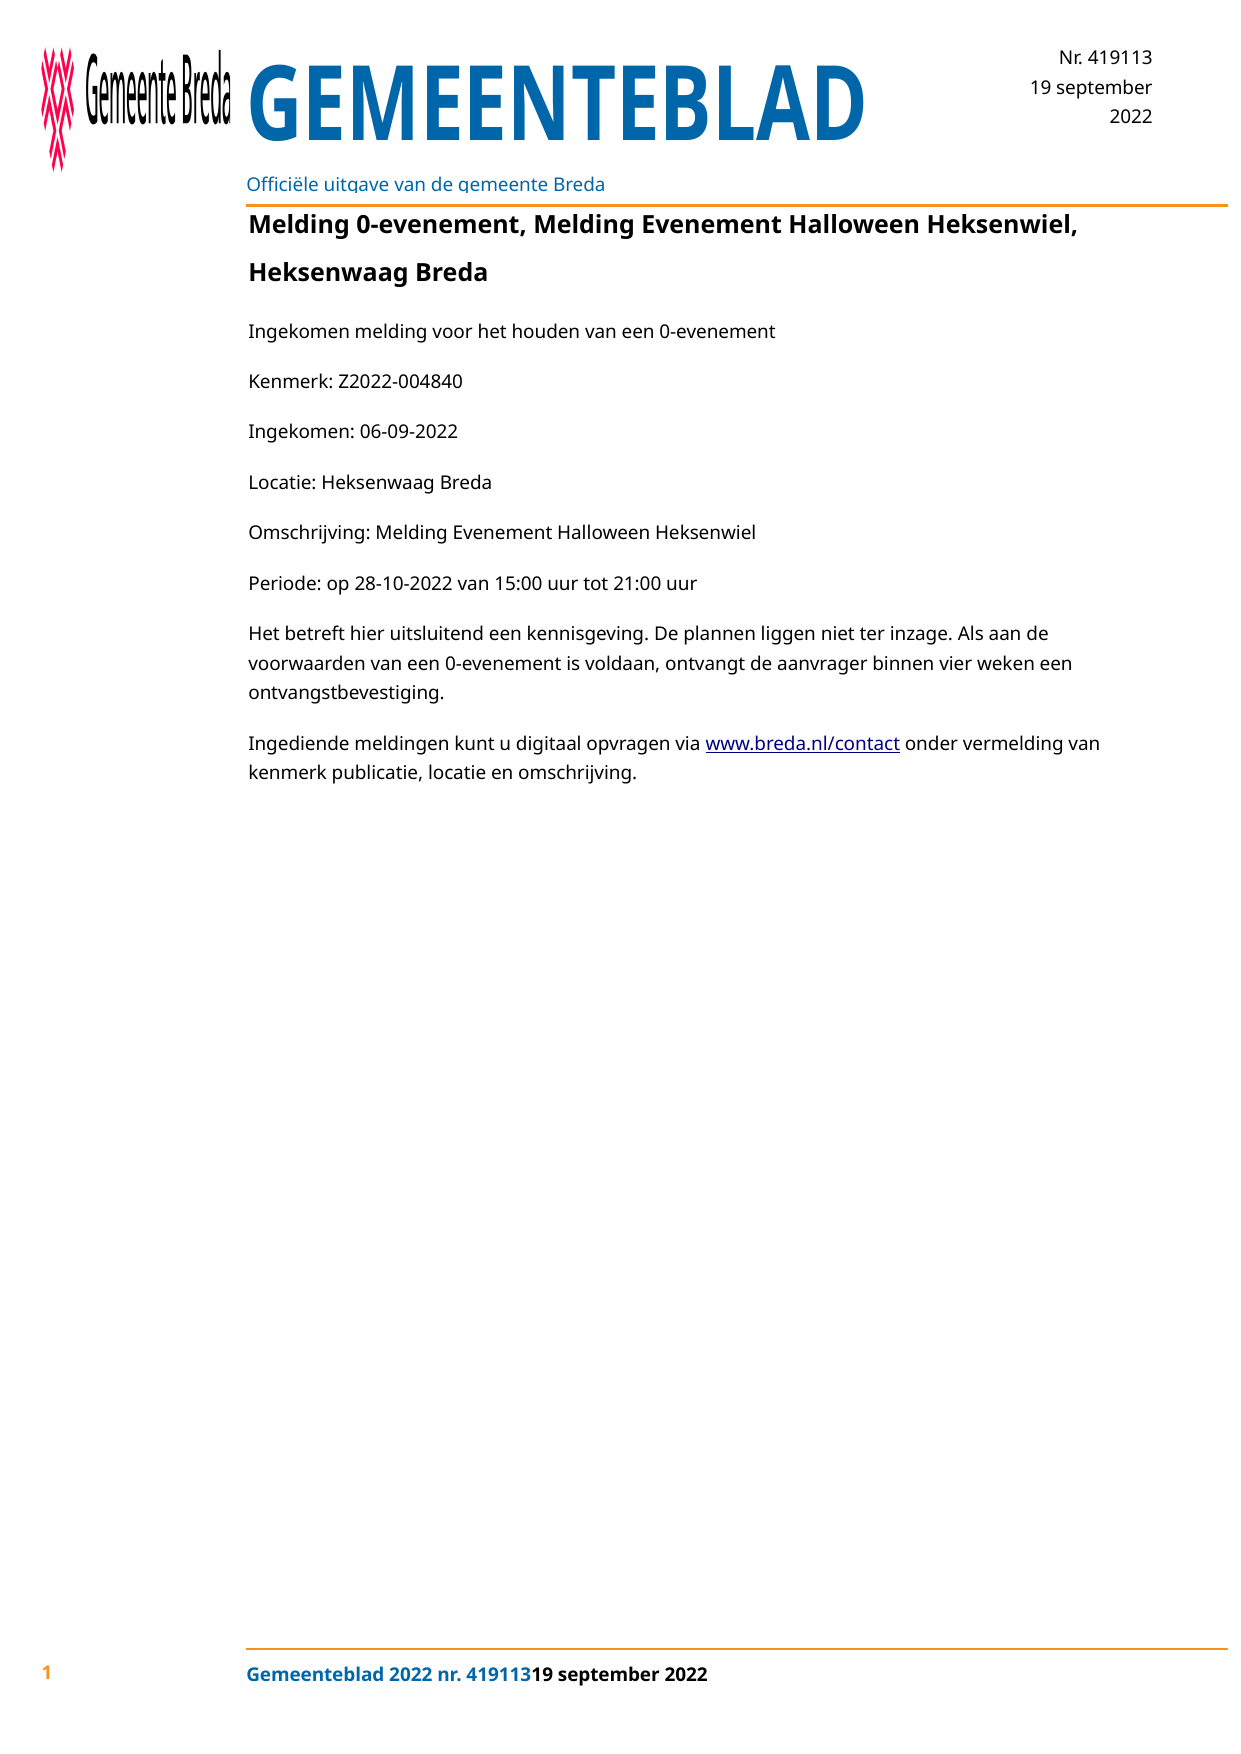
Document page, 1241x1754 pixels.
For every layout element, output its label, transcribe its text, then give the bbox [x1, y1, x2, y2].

text Periode: op 28-10-2022 van 15:00 uur tot 21:00 uur [248, 570, 1152, 596]
text Locatie: Heksenwaag Breda [248, 469, 1152, 495]
text Ingekomen: 06-09-2022 [248, 419, 1152, 444]
text Ingekomen melding voor het houden van een 0-evenement [248, 318, 1152, 344]
text Omschrijving: Melding Evenement Halloween Heksenwiel [248, 519, 1152, 545]
text Melding 0-evenement, Melding Evenement Halloween Heksenwiel, Heksenwaag Breda [248, 207, 1152, 288]
picture [41, 47, 231, 172]
text Kenmerk: Z2022-004840 [248, 368, 1152, 394]
text Het betreft hier uitsluitend een kennisgeving. De plannen liggen niet ter inzage. Als aan de voorwaarden van een 0-evenement is voldaan, ontvangt de aanvrager binnen vier weken een ontvangstbevestiging. [248, 620, 1152, 705]
text Ingediende meldingen kunt u digitaal opvragen via www.breda.nl/contact onder vermelding van kenmerk publicatie, locatie en omschrijving. [248, 730, 1152, 785]
